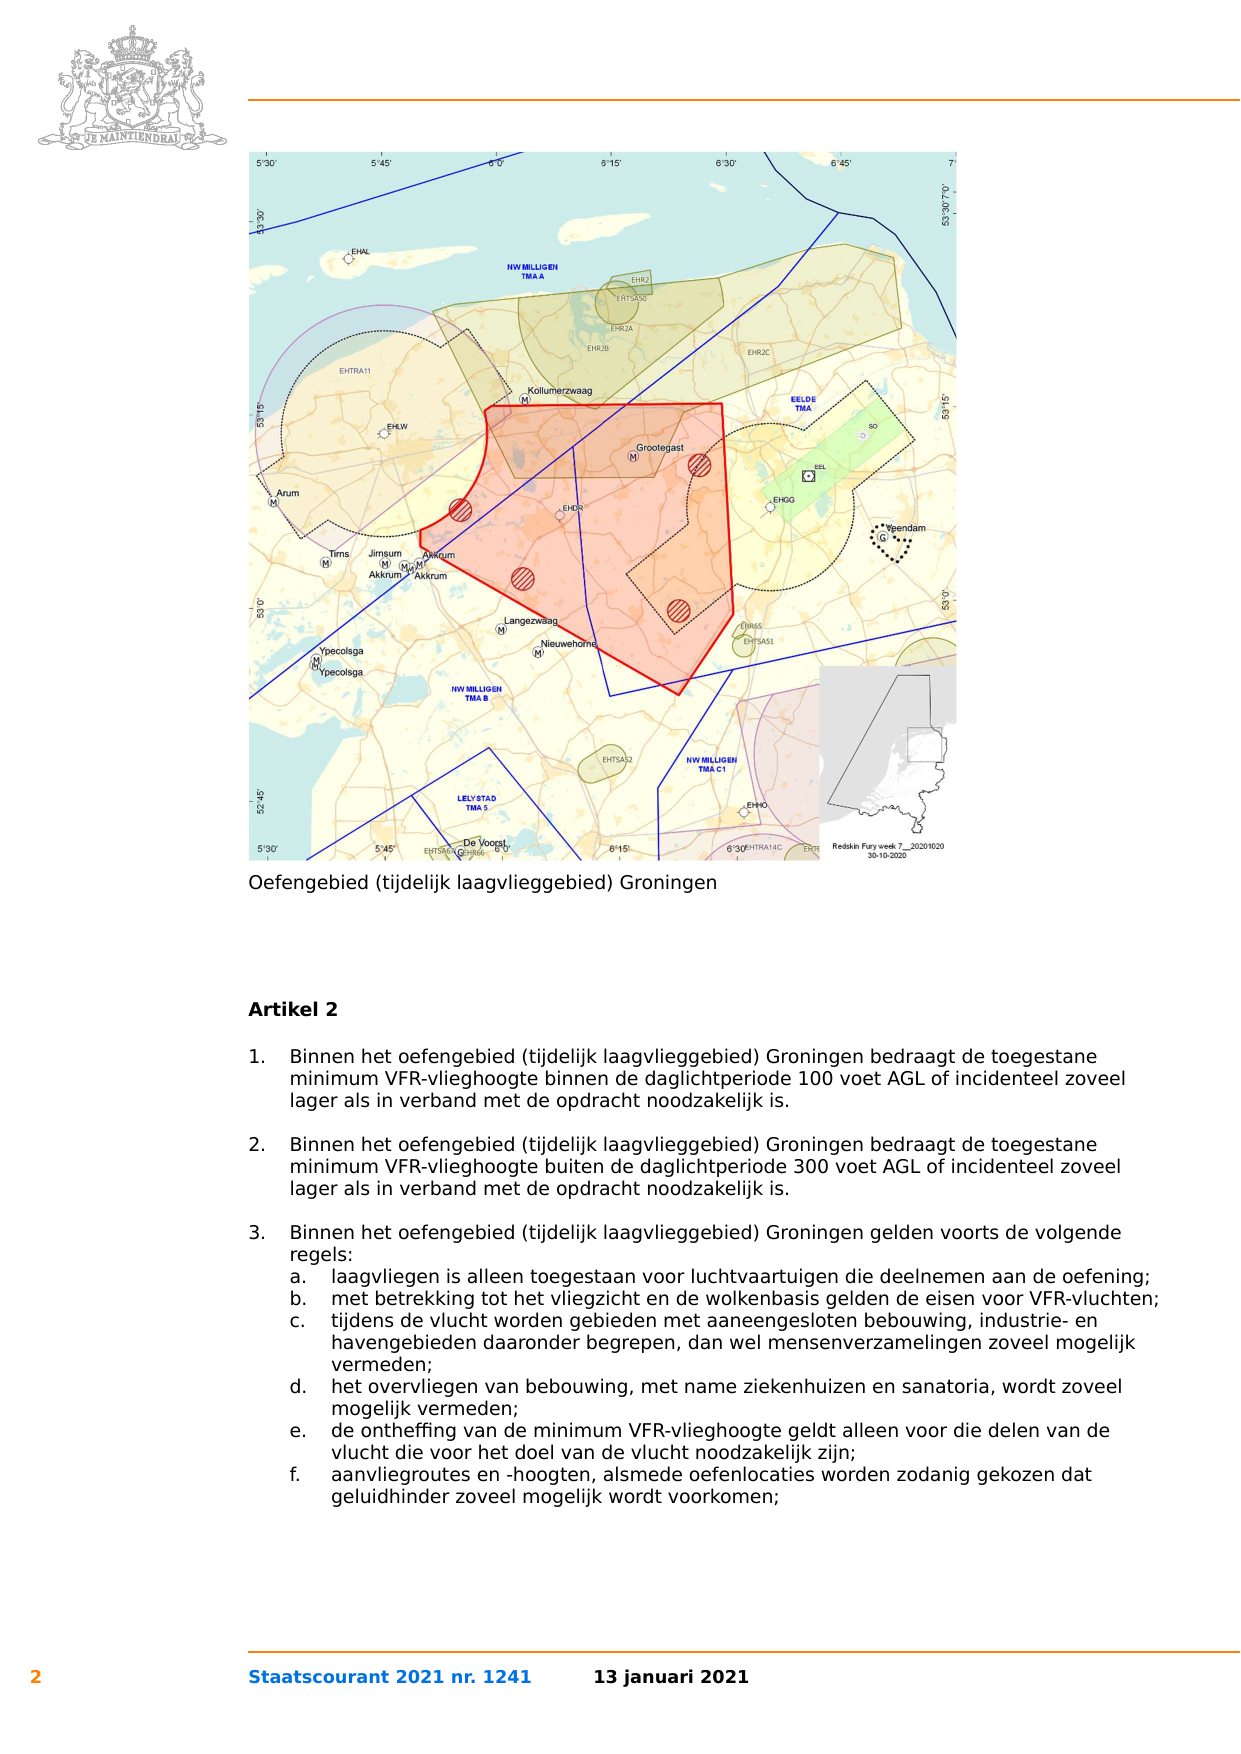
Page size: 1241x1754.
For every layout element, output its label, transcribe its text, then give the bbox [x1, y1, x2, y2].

text a. laagvliegen is alleen toegestaan voor luchtvaartuigen die deelnemen aan de oefening; [289, 1266, 1163, 1288]
text 3. Binnen het oefengebied (tijdelijk laagvlieggebied) Groningen gelden voorts de volgende regels: [248, 1222, 1163, 1266]
text 2. Binnen het oefengebied (tijdelijk laagvlieggebied) Groningen bedraagt de toegestane minimum VFR-vlieghoogte buiten de daglichtperiode 300 voet AGL of incidenteel zoveel lager als in verband met de opdracht noodzakelijk is. [248, 1134, 1163, 1200]
text d. het overvliegen van bebouwing, met name ziekenhuizen en sanatoria, wordt zoveel mogelijk vermeden; [289, 1376, 1163, 1419]
text c. tijdens de vlucht worden gebieden met aaneengesloten bebouwing, industrie- en havengebieden daaronder begrepen, dan wel mensenverzamelingen zoveel mogelijk vermeden; [289, 1310, 1163, 1376]
text f. aanvliegroutes en -hoogten, alsmede oefenlocaties worden zodanig gekozen dat geluidhinder zoveel mogelijk wordt voorkomen; [289, 1463, 1163, 1507]
text b. met betrekking tot het vliegzicht en de wolkenbasis gelden de eisen voor VFR-vluchten; [289, 1288, 1163, 1310]
subtitle Artikel 2 [248, 999, 1163, 1021]
text Oefengebied (tijdelijk laagvlieggebied) Groningen [248, 872, 957, 894]
picture [248, 151, 957, 861]
text 1. Binnen het oefengebied (tijdelijk laagvlieggebied) Groningen bedraagt de toegestane minimum VFR-vlieghoogte binnen de daglichtperiode 100 voet AGL of incidenteel zoveel lager als in verband met de opdracht noodzakelijk is. [248, 1046, 1163, 1112]
picture [38, 25, 227, 150]
text e. de ontheffing van de minimum VFR-vlieghoogte geldt alleen voor die delen van de vlucht die voor het doel van de vlucht noodzakelijk zijn; [289, 1419, 1163, 1463]
